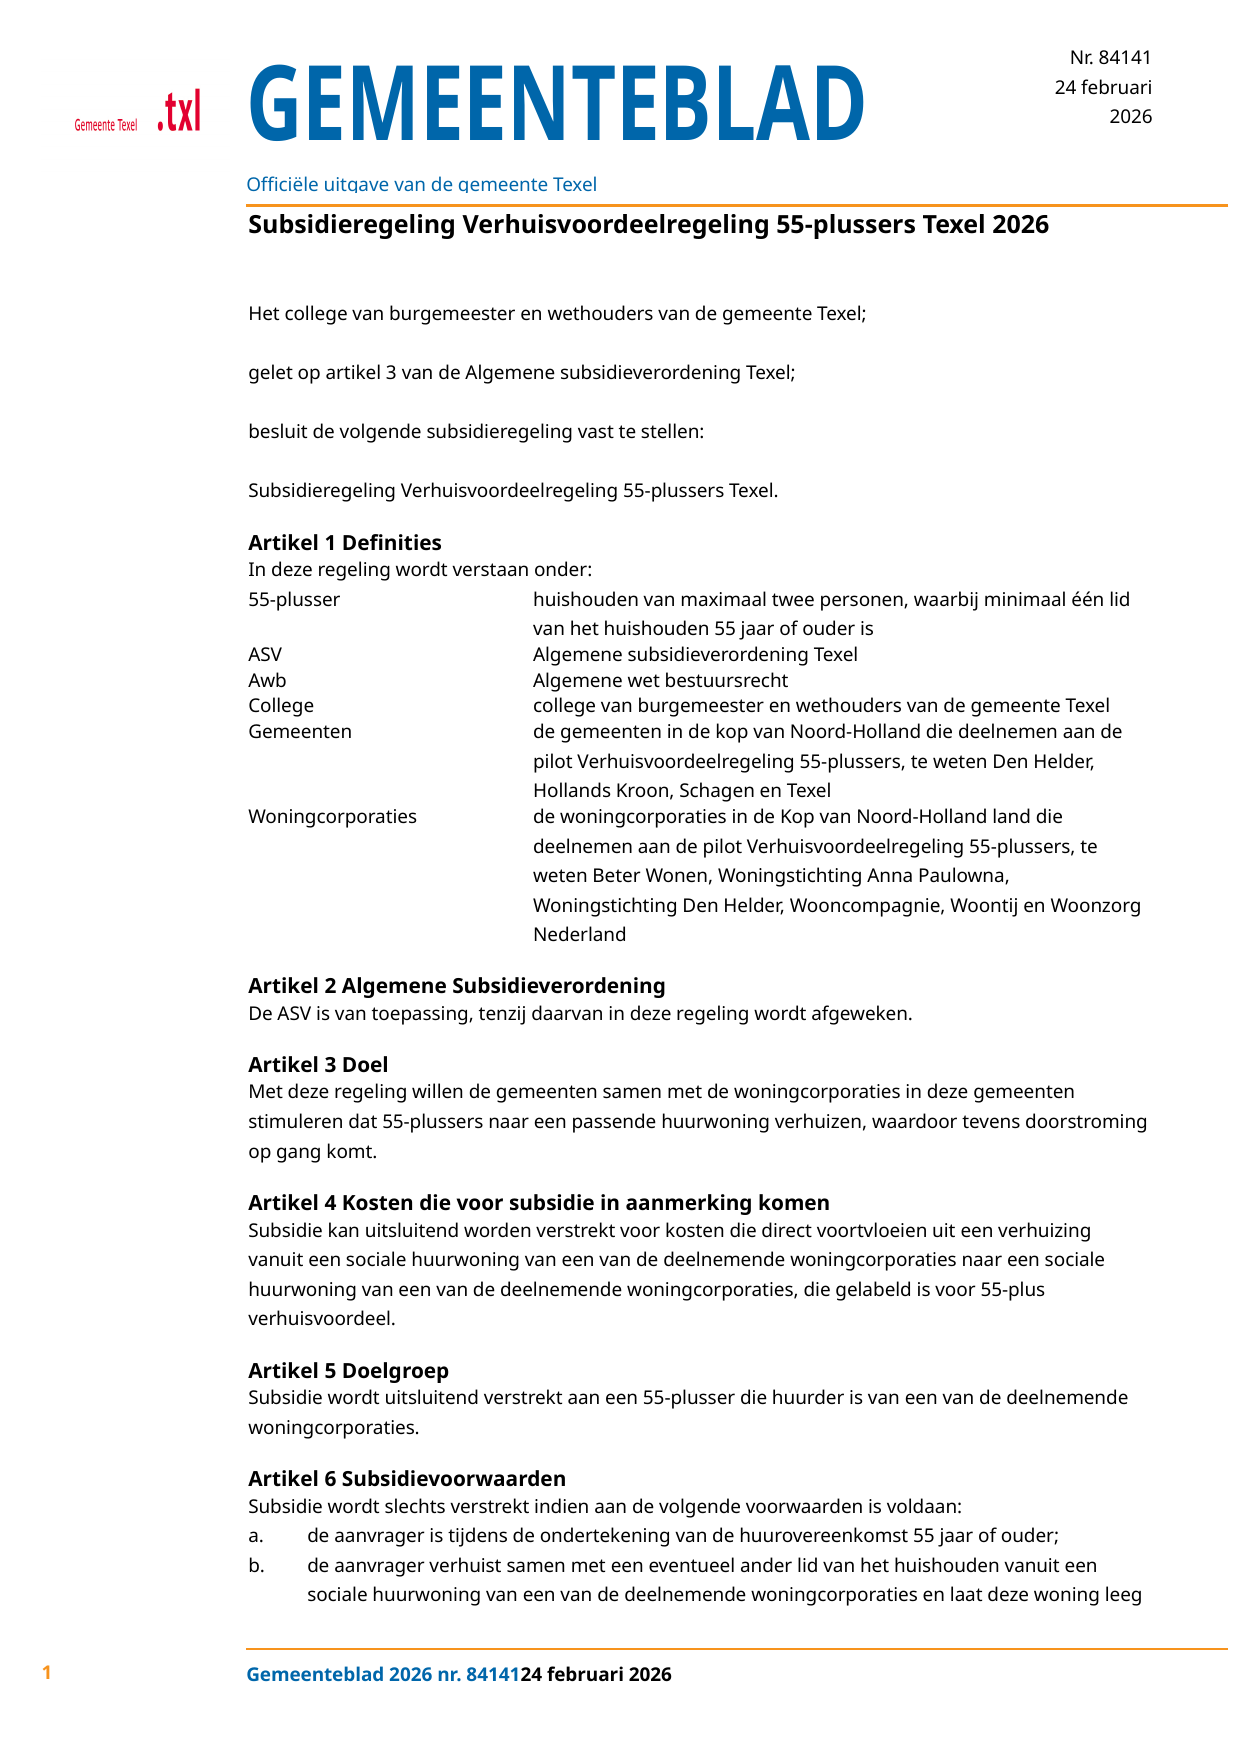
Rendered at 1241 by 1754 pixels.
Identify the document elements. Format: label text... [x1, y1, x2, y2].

text Artikel 6 Subsidievoorwaarden [248, 1464, 1152, 1493]
text Subsidieregeling Verhuisvoordeelregeling 55-plussers Texel 2026 [248, 207, 1152, 241]
text Artikel 1 Definities [248, 528, 1152, 556]
table_cell de gemeenten in de kop van Noord-Holland die deelnemen aan de pilot Verhuisvoordeelregeling 55-plussers, te weten Den Helder, Hollands Kroon, Schagen en Texel [533, 719, 1152, 803]
table_cell Awb [248, 667, 533, 693]
text In deze regeling wordt verstaan onder: [248, 556, 1152, 582]
text Het college van burgemeester en wethouders van de gemeente Texel; [248, 300, 1152, 326]
text Subsidie wordt uitsluitend verstrekt aan een 55-plusser die huurder is van een van de deelnemende woningcorporaties. [248, 1384, 1152, 1440]
text Subsidie kan uitsluitend worden verstrekt voor kosten die direct voortvloeien uit een verhuizing vanuit een sociale huurwoning van een van de deelnemende woningcorporaties naar een sociale huurwoning van een van de deelnemende woningcorporaties, die gelabeld is voor 55-plus verhuisvoordeel. [248, 1217, 1152, 1331]
text gelet op artikel 3 van de Algemene subsidieverordening Texel; [248, 359, 1152, 385]
table_cell Woningcorporaties [248, 803, 533, 947]
text Subsidie wordt slechts verstrekt indien aan de volgende voorwaarden is voldaan: [248, 1493, 1152, 1518]
table_cell de woningcorporaties in de Kop van Noord-Holland land die deelnemen aan de pilot Verhuisvoordeelregeling 55-plussers, te weten Beter Wonen, Woningstichting Anna Paulowna, Woningstichting Den Helder, Wooncompagnie, Woontij en Woonzorg Nederland [533, 803, 1152, 947]
text Artikel 5 Doelgroep [248, 1356, 1152, 1384]
text Met deze regeling willen de gemeenten samen met de woningcorporaties in deze gemeenten stimuleren dat 55-plussers naar een passende huurwoning verhuizen, waardoor tevens doorstroming op gang komt. [248, 1079, 1152, 1164]
table_cell Gemeenten [248, 719, 533, 803]
table_cell ASV [248, 641, 533, 667]
table_cell Algemene subsidieverordening Texel [533, 641, 1152, 667]
picture [41, 47, 231, 172]
list de aanvrager verhuist samen met een eventueel ander lid van het huishouden vanuit een sociale huurwoning van een van de deelnemende woningcorporaties en laat deze woning leeg [248, 1552, 1152, 1607]
text besluit de volgende subsidieregeling vast te stellen: [248, 418, 1152, 444]
text Artikel 4 Kosten die voor subsidie in aanmerking komen [248, 1188, 1152, 1217]
text Artikel 3 Doel [248, 1050, 1152, 1079]
table_cell college van burgemeester en wethouders van de gemeente Texel [533, 693, 1152, 718]
text Subsidieregeling Verhuisvoordeelregeling 55-plussers Texel. [248, 477, 1152, 503]
list de aanvrager is tijdens de ondertekening van de huurovereenkomst 55 jaar of ouder; [248, 1522, 1152, 1548]
table_cell Algemene wet bestuursrecht [533, 667, 1152, 693]
table_cell College [248, 693, 533, 718]
text De ASV is van toepassing, tenzij daarvan in deze regeling wordt afgeweken. [248, 1000, 1152, 1026]
text Artikel 2 Algemene Subsidieverordening [248, 971, 1152, 1000]
table_header 55-plusser [248, 586, 533, 641]
table_header huishouden van maximaal twee personen, waarbij minimaal één lid van het huishouden 55 jaar of ouder is [533, 586, 1152, 641]
